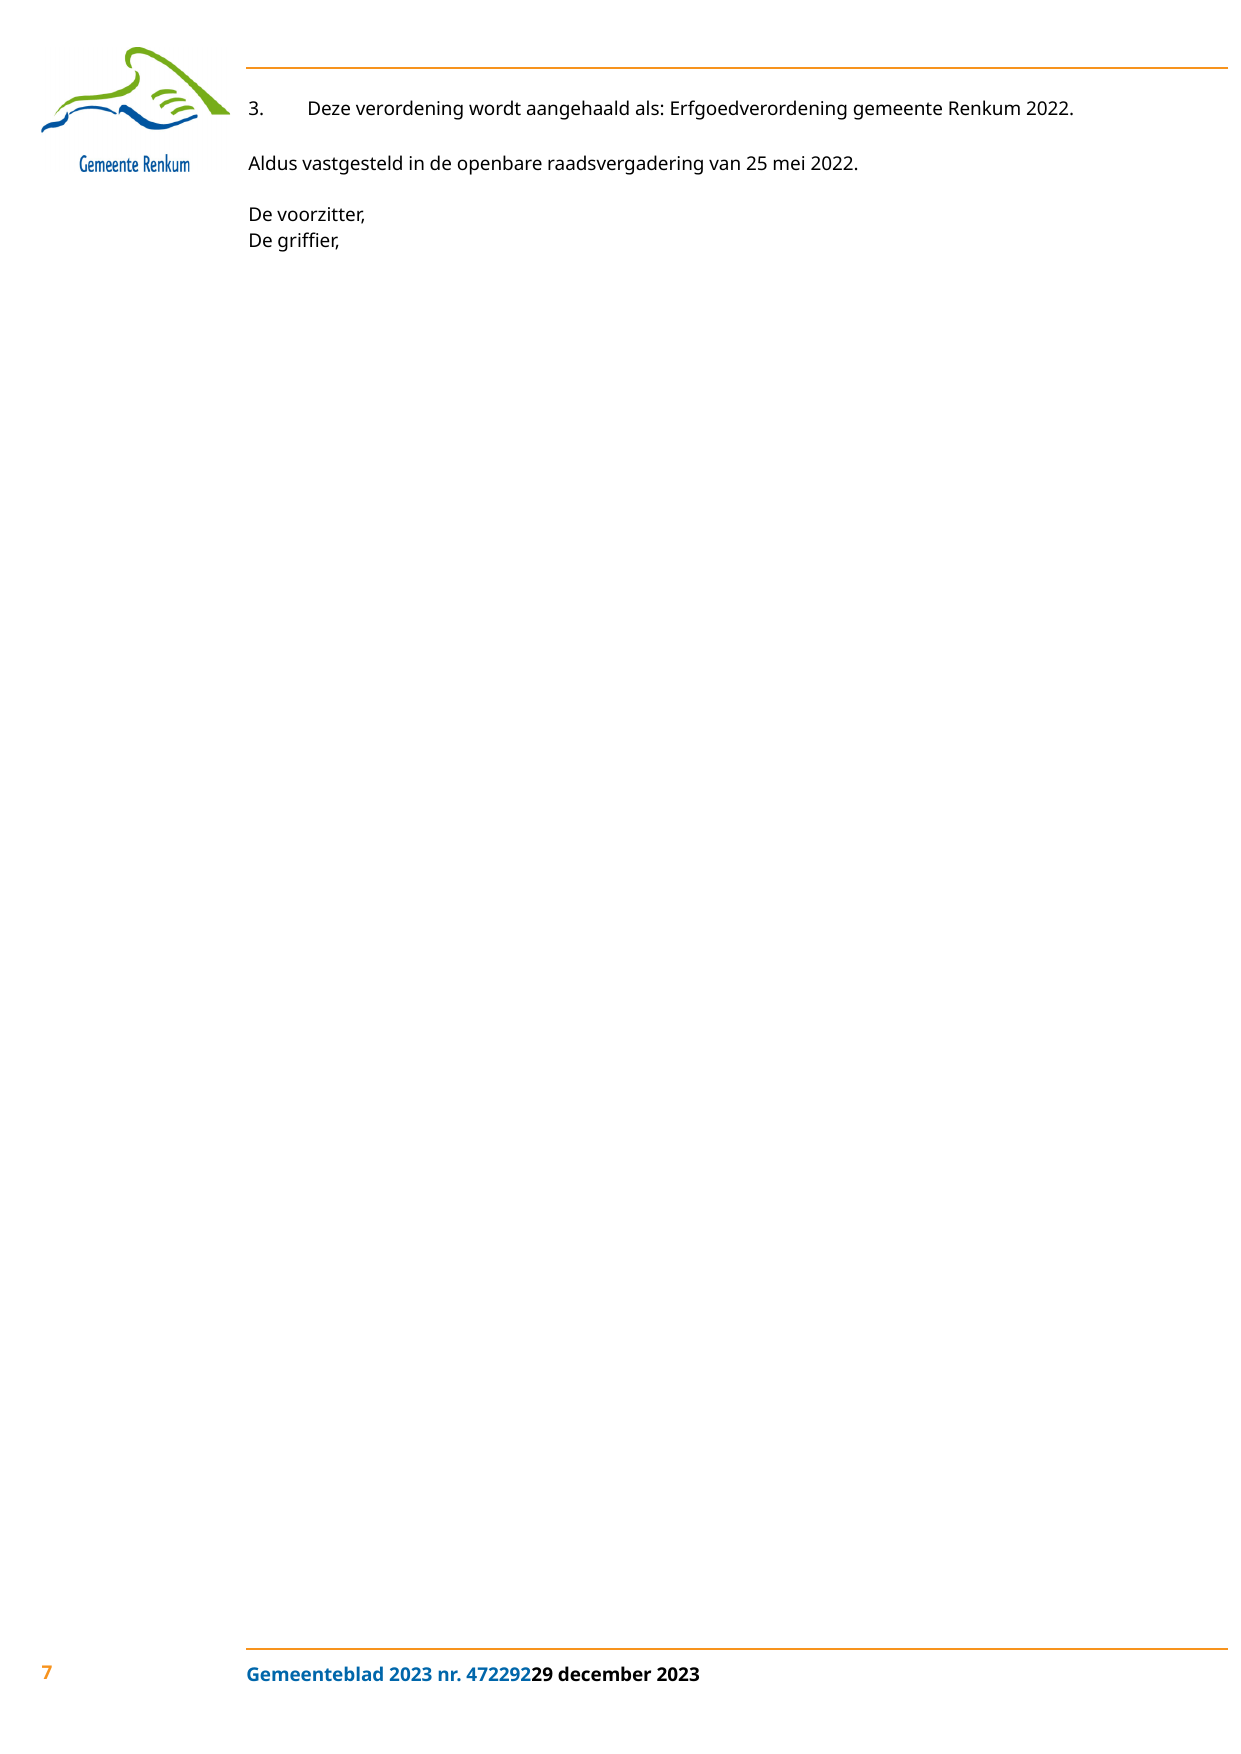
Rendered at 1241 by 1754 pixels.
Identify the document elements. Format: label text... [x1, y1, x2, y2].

text Aldus vastgesteld in de openbare raadsvergadering van 25 mei 2022. [248, 150, 1152, 176]
text De griffier, [248, 227, 1152, 253]
picture [41, 47, 231, 172]
text De voorzitter, [248, 202, 1152, 227]
list Deze verordening wordt aangehaald als: Erfgoedverordening gemeente Renkum 2022. [248, 95, 1152, 121]
